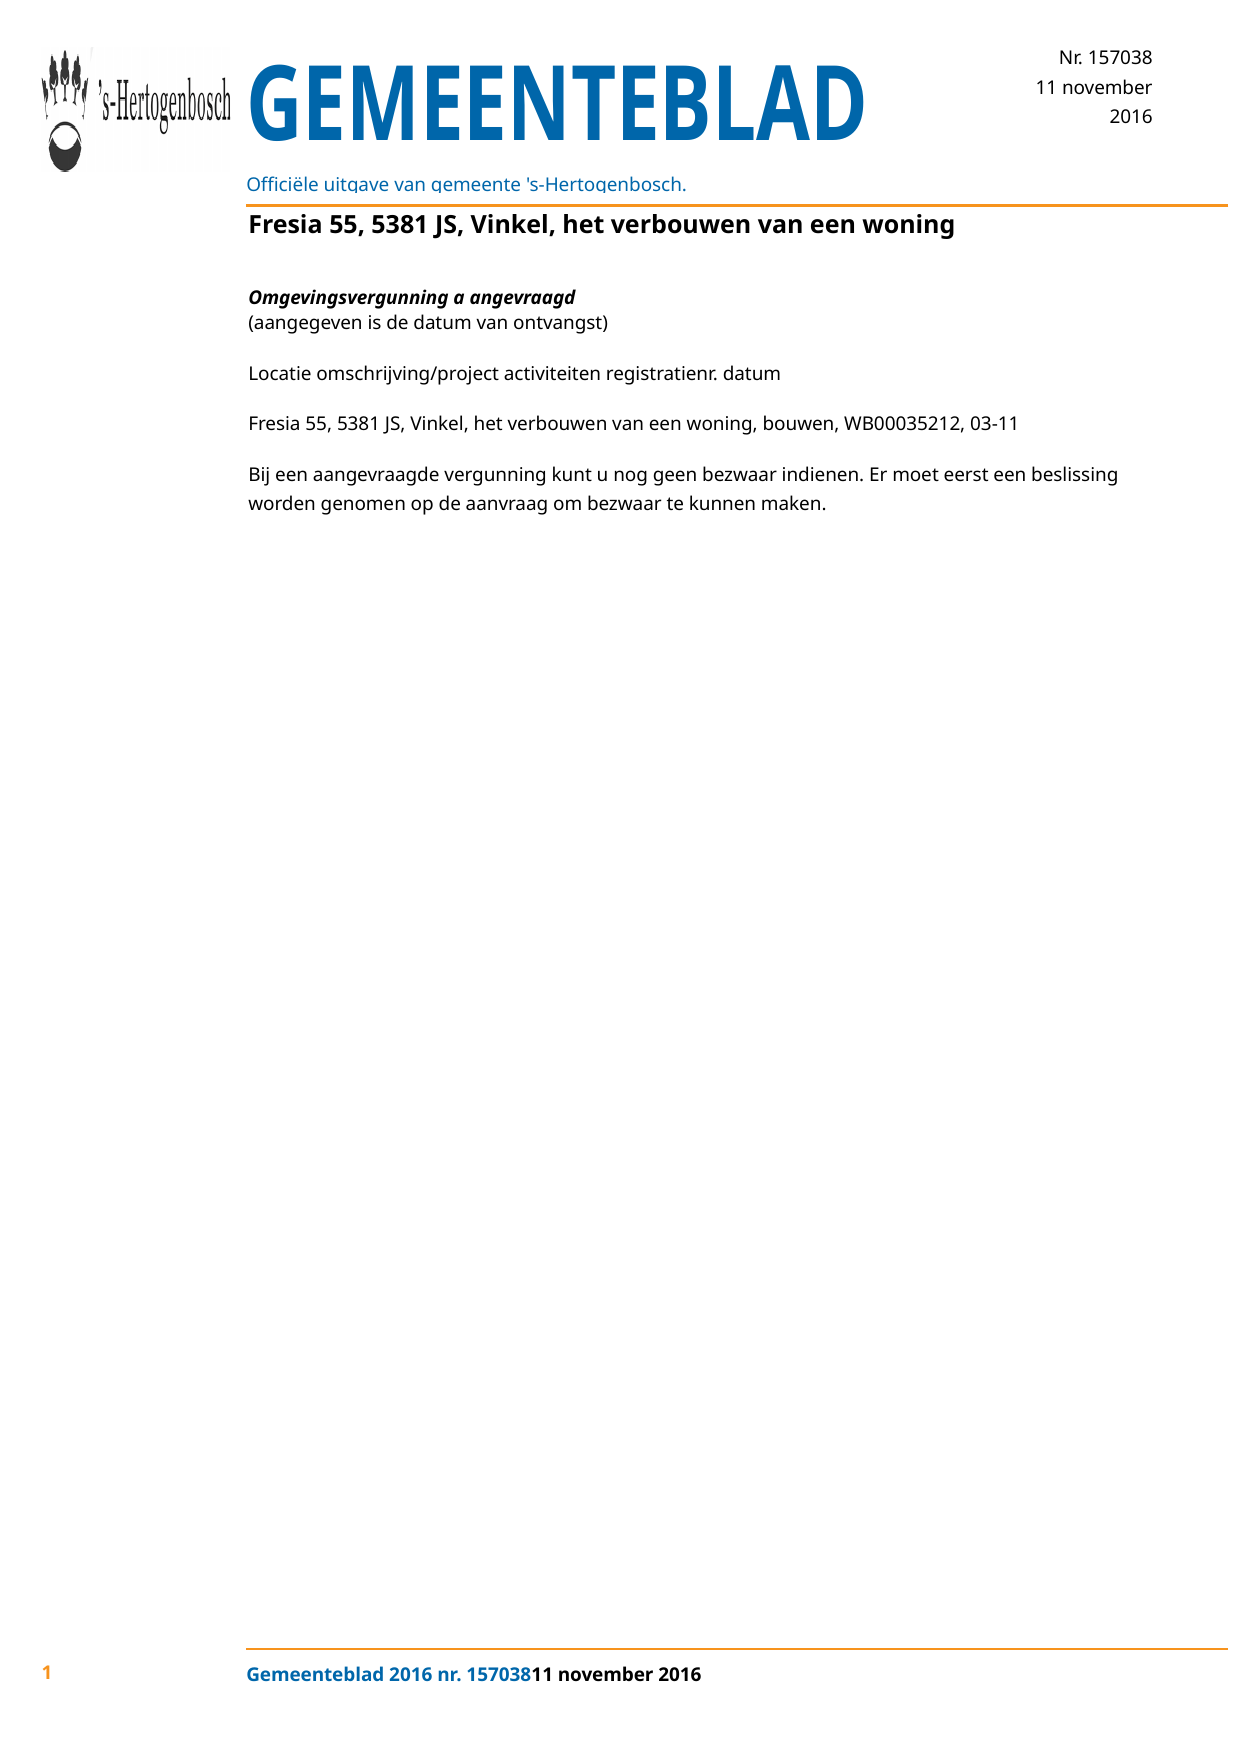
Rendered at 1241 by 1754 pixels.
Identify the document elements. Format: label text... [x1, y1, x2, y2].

text Omgevingsvergunning a angevraagd [248, 284, 1152, 309]
text (aangegeven is de datum van ontvangst) [248, 309, 1152, 335]
text Fresia 55, 5381 JS, Vinkel, het verbouwen van een woning, bouwen, WB00035212, 03-11 [248, 410, 1152, 436]
text Bij een aangevraagde vergunning kunt u nog geen bezwaar indienen. Er moet eerst een beslissing worden genomen op de aanvraag om bezwaar te kunnen maken. [248, 461, 1152, 516]
text Locatie omschrijving/project activiteiten registratienr. datum [248, 360, 1152, 386]
text Fresia 55, 5381 JS, Vinkel, het verbouwen van een woning [248, 207, 1152, 241]
picture [41, 47, 231, 172]
